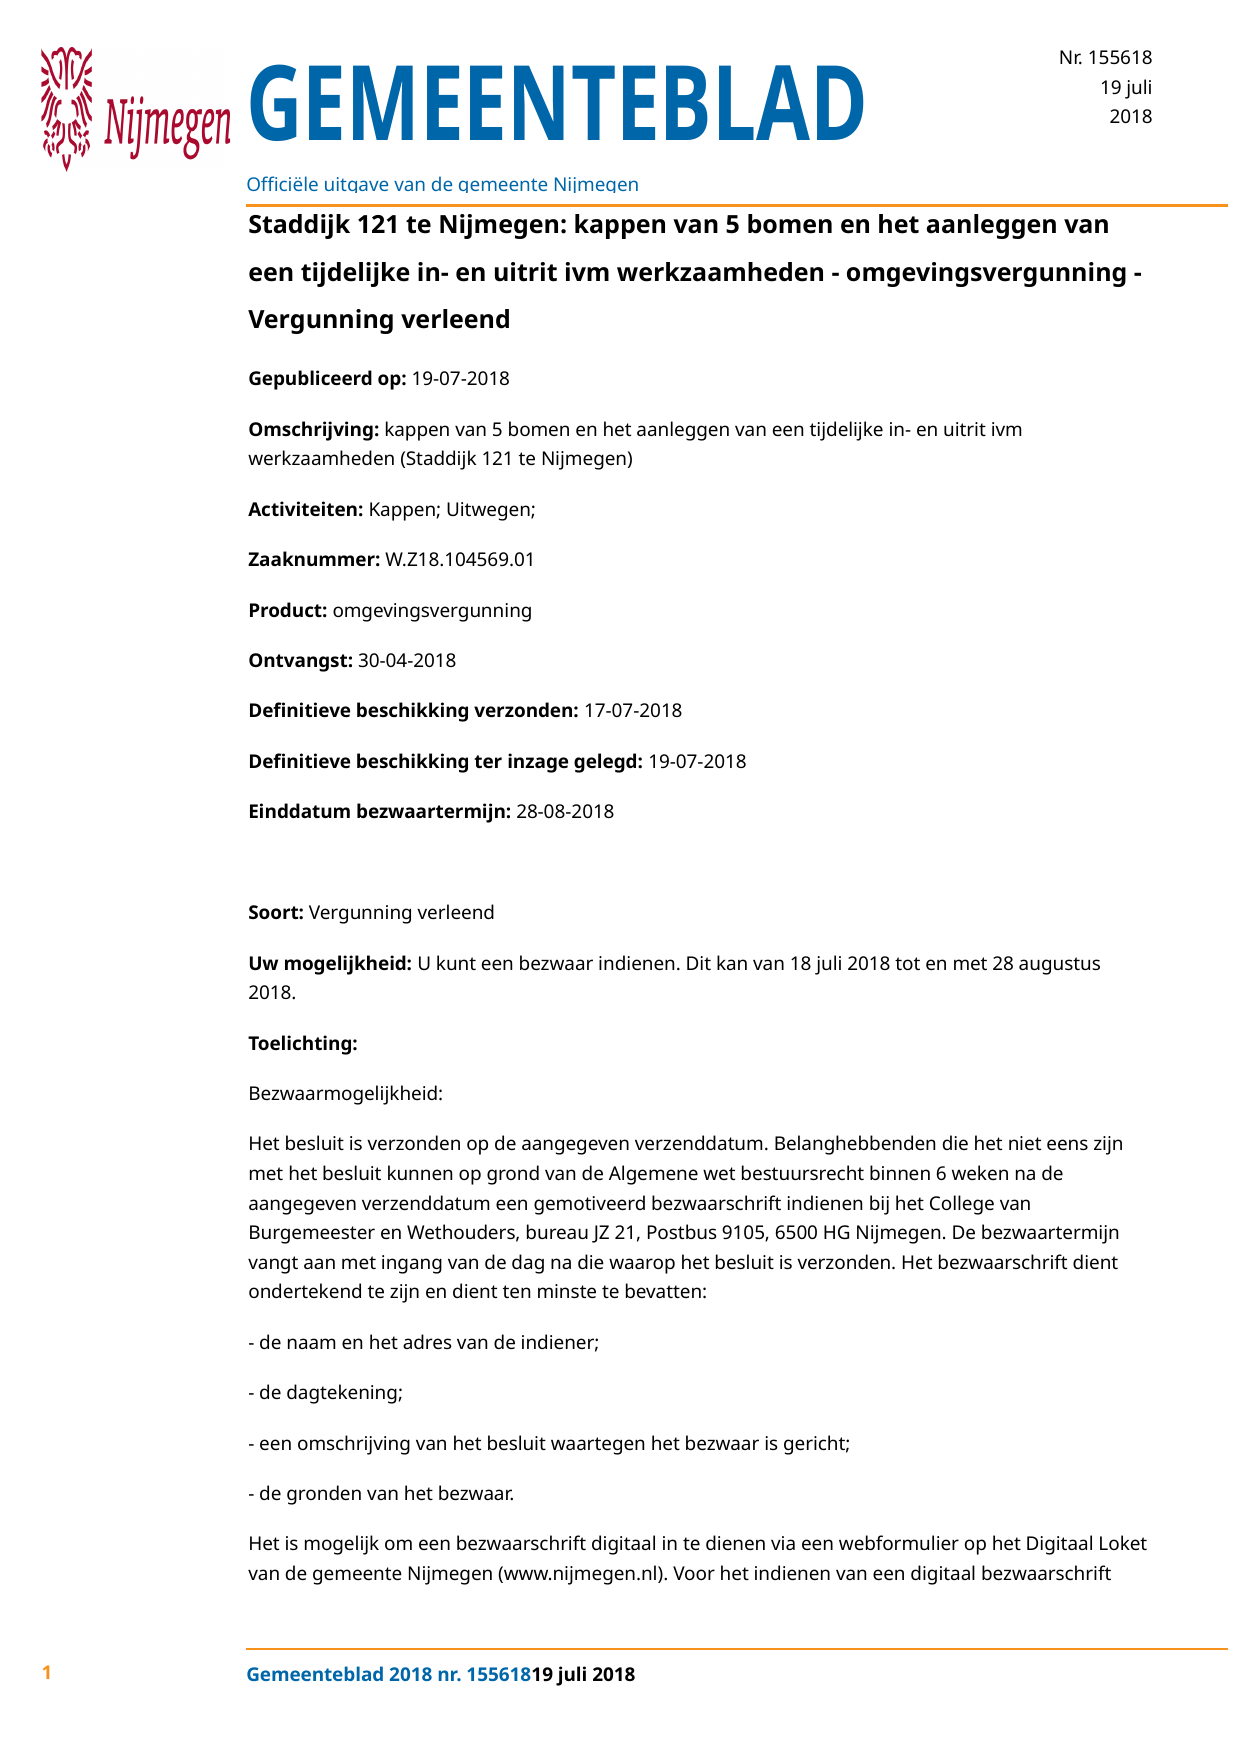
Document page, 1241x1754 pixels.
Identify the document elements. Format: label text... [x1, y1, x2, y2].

text - de gronden van het bezwaar. [248, 1480, 1152, 1506]
text Activiteiten: Kappen; Uitwegen; [248, 496, 1152, 522]
text Zaaknummer: W.Z18.104569.01 [248, 546, 1152, 572]
text Uw mogelijkheid: U kunt een bezwaar indienen. Dit kan van 18 juli 2018 tot en met 28 augustus 2018. [248, 950, 1152, 1005]
text Soort: Vergunning verleend [248, 899, 1152, 925]
text Het is mogelijk om een bezwaarschrift digitaal in te dienen via een webformulier op het Digitaal Loket van de gemeente Nijmegen (www.nijmegen.nl). Voor het indienen van een digitaal bezwaarschrift [248, 1531, 1152, 1586]
text Omschrijving: kappen van 5 bomen en het aanleggen van een tijdelijke in- en uitrit ivm werkzaamheden (Staddijk 121 te Nijmegen) [248, 416, 1152, 471]
text - de naam en het adres van de indiener; [248, 1329, 1152, 1354]
text Bezwaarmogelijkheid: [248, 1080, 1152, 1106]
text - de dagtekening; [248, 1379, 1152, 1405]
text Gepubliceerd op: 19-07-2018 [248, 366, 1152, 391]
text - een omschrijving van het besluit waartegen het bezwaar is gericht; [248, 1430, 1152, 1455]
text Staddijk 121 te Nijmegen: kappen van 5 bomen en het aanleggen van een tijdelijke in- en uitrit ivm werkzaamheden - omgevingsvergunning - Vergunning verleend [248, 207, 1152, 336]
picture [41, 47, 231, 172]
text Toelichting: [248, 1030, 1152, 1055]
text Definitieve beschikking verzonden: 17-07-2018 [248, 698, 1152, 723]
text Het besluit is verzonden op de aangegeven verzenddatum. Belanghebbenden die het niet eens zijn met het besluit kunnen op grond van de Algemene wet bestuursrecht binnen 6 weken na de aangegeven verzenddatum een gemotiveerd bezwaarschrift indienen bij het College van Burgemeester en Wethouders, bureau JZ 21, Postbus 9105, 6500 HG Nijmegen. De bezwaartermijn vangt aan met ingang van de dag na die waarop het besluit is verzonden. Het bezwaarschrift dient ondertekend te zijn en dient ten minste te bevatten: [248, 1131, 1152, 1304]
text Product: omgevingsvergunning [248, 597, 1152, 622]
text Ontvangst: 30-04-2018 [248, 647, 1152, 673]
text Definitieve beschikking ter inzage gelegd: 19-07-2018 [248, 748, 1152, 774]
text Einddatum bezwaartermijn: 28-08-2018 [248, 798, 1152, 824]
